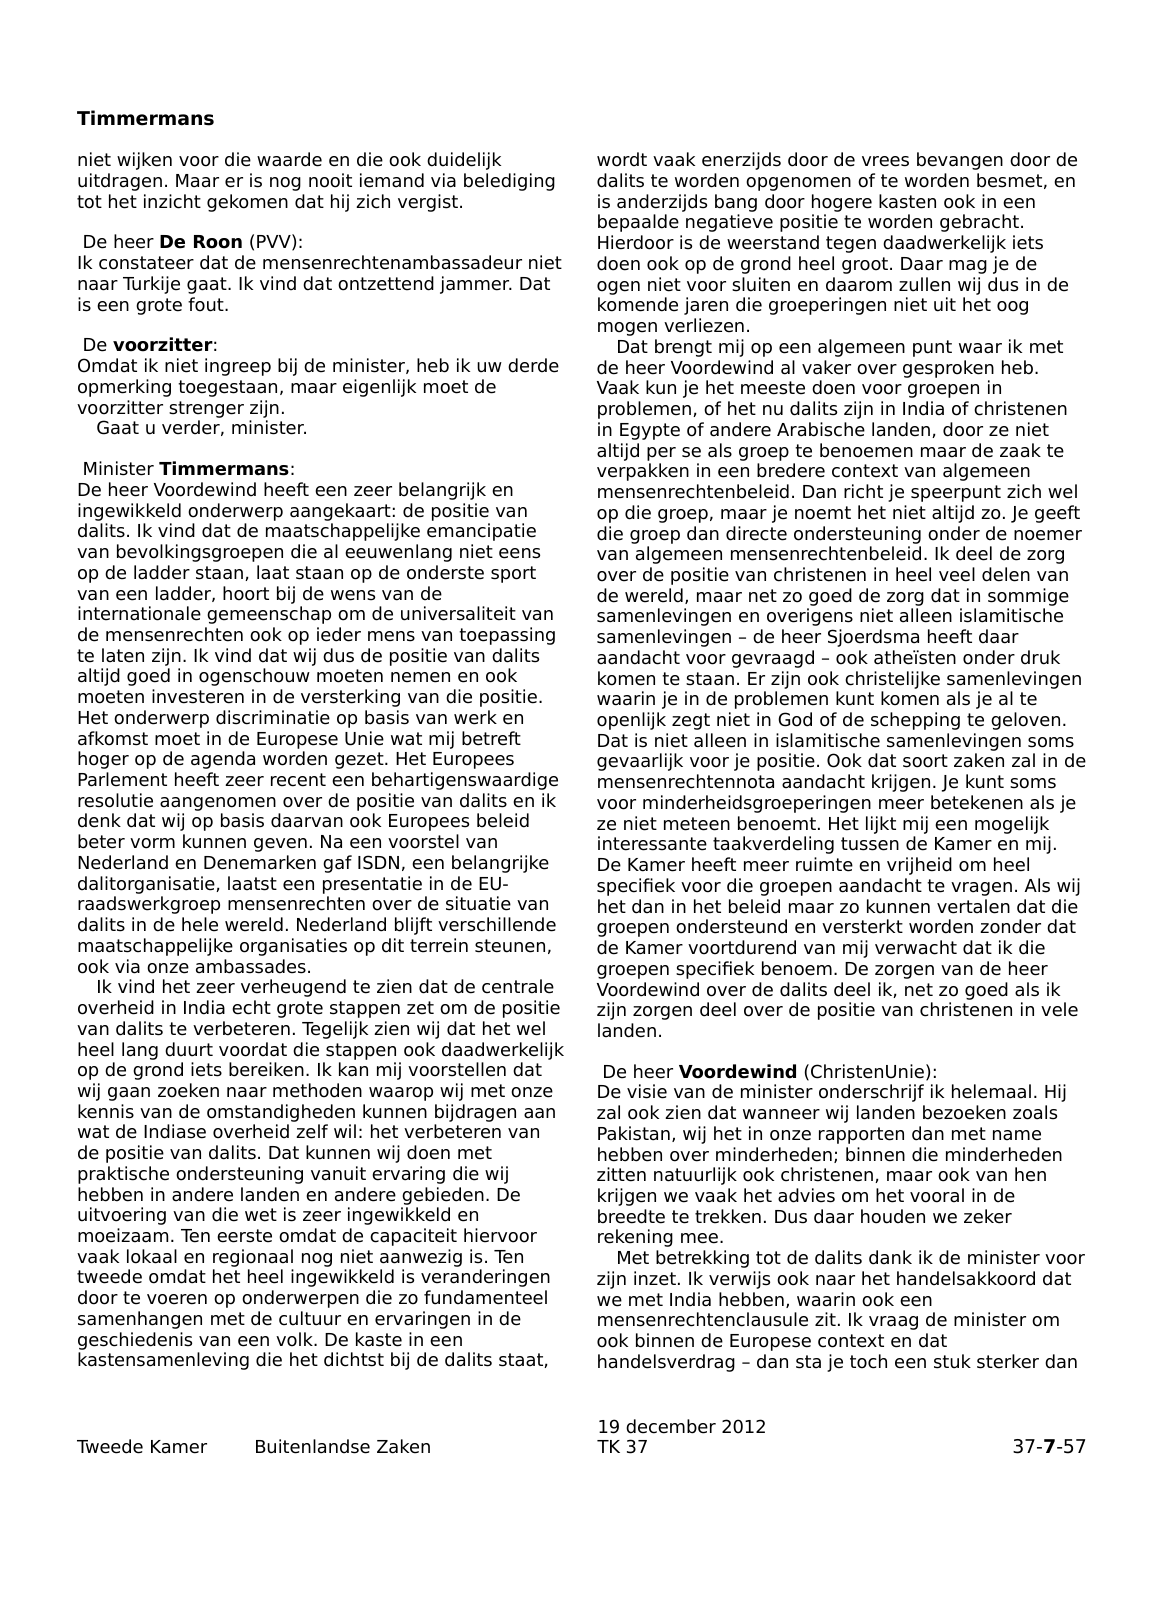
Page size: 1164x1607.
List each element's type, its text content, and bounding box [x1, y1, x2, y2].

text De visie van de minister onderschrijf ik helemaal. Hij zal ook zien dat wanneer wij landen bezoeken zoals Pakistan, wij het in onze rapporten dan met name hebben over minderheden; binnen die minderheden zitten natuurlijk ook christenen, maar ook van hen krijgen we vaak het advies om het vooral in de breedte te trekken. Dus daar houden we zeker rekening mee. [596, 1082, 1087, 1248]
text Ik vind het zeer verheugend te zien dat de centrale overheid in India echt grote stappen zet om de positie van dalits te verbeteren. Tegelijk zien wij dat het wel heel lang duurt voordat die stappen ook daadwerkelijk op de grond iets bereiken. Ik kan mij voorstellen dat wij gaan zoeken naar methoden waarop wij met onze kennis van de omstandigheden kunnen bijdragen aan wat de Indiase overheid zelf wil: het verbeteren van de positie van dalits. Dat kunnen wij doen met praktische ondersteuning vanuit ervaring die wij hebben in andere landen en andere gebieden. De uitvoering van die wet is zeer ingewikkeld en moeizaam. Ten eerste omdat de capaciteit hiervoor vaak lokaal en regionaal nog niet aanwezig is. Ten tweede omdat het heel ingewikkeld is veranderingen door te voeren op onderwerpen die zo fundamenteel samenhangen met de cultuur en ervaringen in de geschiedenis van een volk. De kaste in een kastensamenleving die het dichtst bij de dalits staat, [77, 977, 567, 1371]
text Minister Timmermans: [77, 459, 567, 480]
text De heer De Roon (PVV): [77, 232, 567, 253]
text De heer Voordewind heeft een zeer belangrijk en ingewikkeld onderwerp aangekaart: de positie van dalits. Ik vind dat de maatschappelijke emancipatie van bevolkingsgroepen die al eeuwenlang niet eens op de ladder staan, laat staan op de onderste sport van een ladder, hoort bij de wens van de internationale gemeenschap om de universaliteit van de mensenrechten ook op ieder mens van toepassing te laten zijn. Ik vind dat wij dus de positie van dalits altijd goed in ogenschouw moeten nemen en ook moeten investeren in de versterking van die positie. Het onderwerp discriminatie op basis van werk en afkomst moet in de Europese Unie wat mij betreft hoger op de agenda worden gezet. Het Europees Parlement heeft zeer recent een behartigenswaardige resolutie aangenomen over de positie van dalits en ik denk dat wij op basis daarvan ook Europees beleid beter vorm kunnen geven. Na een voorstel van Nederland en Denemarken gaf ISDN, een belangrijke dalitorganisatie, laatst een presentatie in de EU-raadswerkgroep mensenrechten over de situatie van dalits in de hele wereld. Nederland blijft verschillende maatschappelijke organisaties op dit terrein steunen, ook via onze ambassades. [77, 480, 567, 977]
text Met betrekking tot de dalits dank ik de minister voor zijn inzet. Ik verwijs ook naar het handelsakkoord dat we met India hebben, waarin ook een mensenrechtenclausule zit. Ik vraag de minister om ook binnen de Europese context en dat handelsverdrag – dan sta je toch een stuk sterker dan [596, 1248, 1087, 1372]
text Omdat ik niet ingreep bij de minister, heb ik uw derde opmerking toegestaan, maar eigenlijk moet de voorzitter strenger zijn. [77, 356, 567, 418]
text Dat brengt mij op een algemeen punt waar ik met de heer Voordewind al vaker over gesproken heb. Vaak kun je het meeste doen voor groepen in problemen, of het nu dalits zijn in India of christenen in Egypte of andere Arabische landen, door ze niet altijd per se als groep te benoemen maar de zaak te verpakken in een bredere context van algemeen mensenrechtenbeleid. Dan richt je speerpunt zich wel op die groep, maar je noemt het niet altijd zo. Je geeft die groep dan directe ondersteuning onder de noemer van algemeen mensenrechtenbeleid. Ik deel de zorg over de positie van christenen in heel veel delen van de wereld, maar net zo goed de zorg dat in sommige samenlevingen en overigens niet alleen islamitische samenlevingen – de heer Sjoerdsma heeft daar aandacht voor gevraagd – ook atheïsten onder druk komen te staan. Er zijn ook christelijke samenlevingen waarin je in de problemen kunt komen als je al te openlijk zegt niet in God of de schepping te geloven. Dat is niet alleen in islamitische samenlevingen soms gevaarlijk voor je positie. Ook dat soort zaken zal in de mensenrechtennota aandacht krijgen. Je kunt soms voor minderheidsgroeperingen meer betekenen als je ze niet meteen benoemt. Het lijkt mij een mogelijk interessante taakverdeling tussen de Kamer en mij. De Kamer heeft meer ruimte en vrijheid om heel specifiek voor die groepen aandacht te vragen. Als wij het dan in het beleid maar zo kunnen vertalen dat die groepen ondersteund en versterkt worden zonder dat de Kamer voortdurend van mij verwacht dat ik die groepen specifiek benoem. De zorgen van de heer Voordewind over de dalits deel ik, net zo goed als ik zijn zorgen deel over de positie van christenen in vele landen. [596, 337, 1087, 1042]
text wordt vaak enerzijds door de vrees bevangen door de dalits te worden opgenomen of te worden besmet, en is anderzijds bang door hogere kasten ook in een bepaalde negatieve positie te worden gebracht. Hierdoor is de weerstand tegen daadwerkelijk iets doen ook op de grond heel groot. Daar mag je de ogen niet voor sluiten en daarom zullen wij dus in de komende jaren die groeperingen niet uit het oog mogen verliezen. [596, 150, 1087, 337]
text Gaat u verder, minister. [77, 418, 567, 439]
text De voorzitter: [77, 335, 567, 356]
text niet wijken voor die waarde en die ook duidelijk uitdragen. Maar er is nog nooit iemand via belediging tot het inzicht gekomen dat hij zich vergist. [77, 150, 567, 212]
text De heer Voordewind (ChristenUnie): [596, 1062, 1087, 1082]
text Ik constateer dat de mensenrechtenambassadeur niet naar Turkije gaat. Ik vind dat ontzettend jammer. Dat is een grote fout. [77, 253, 567, 315]
